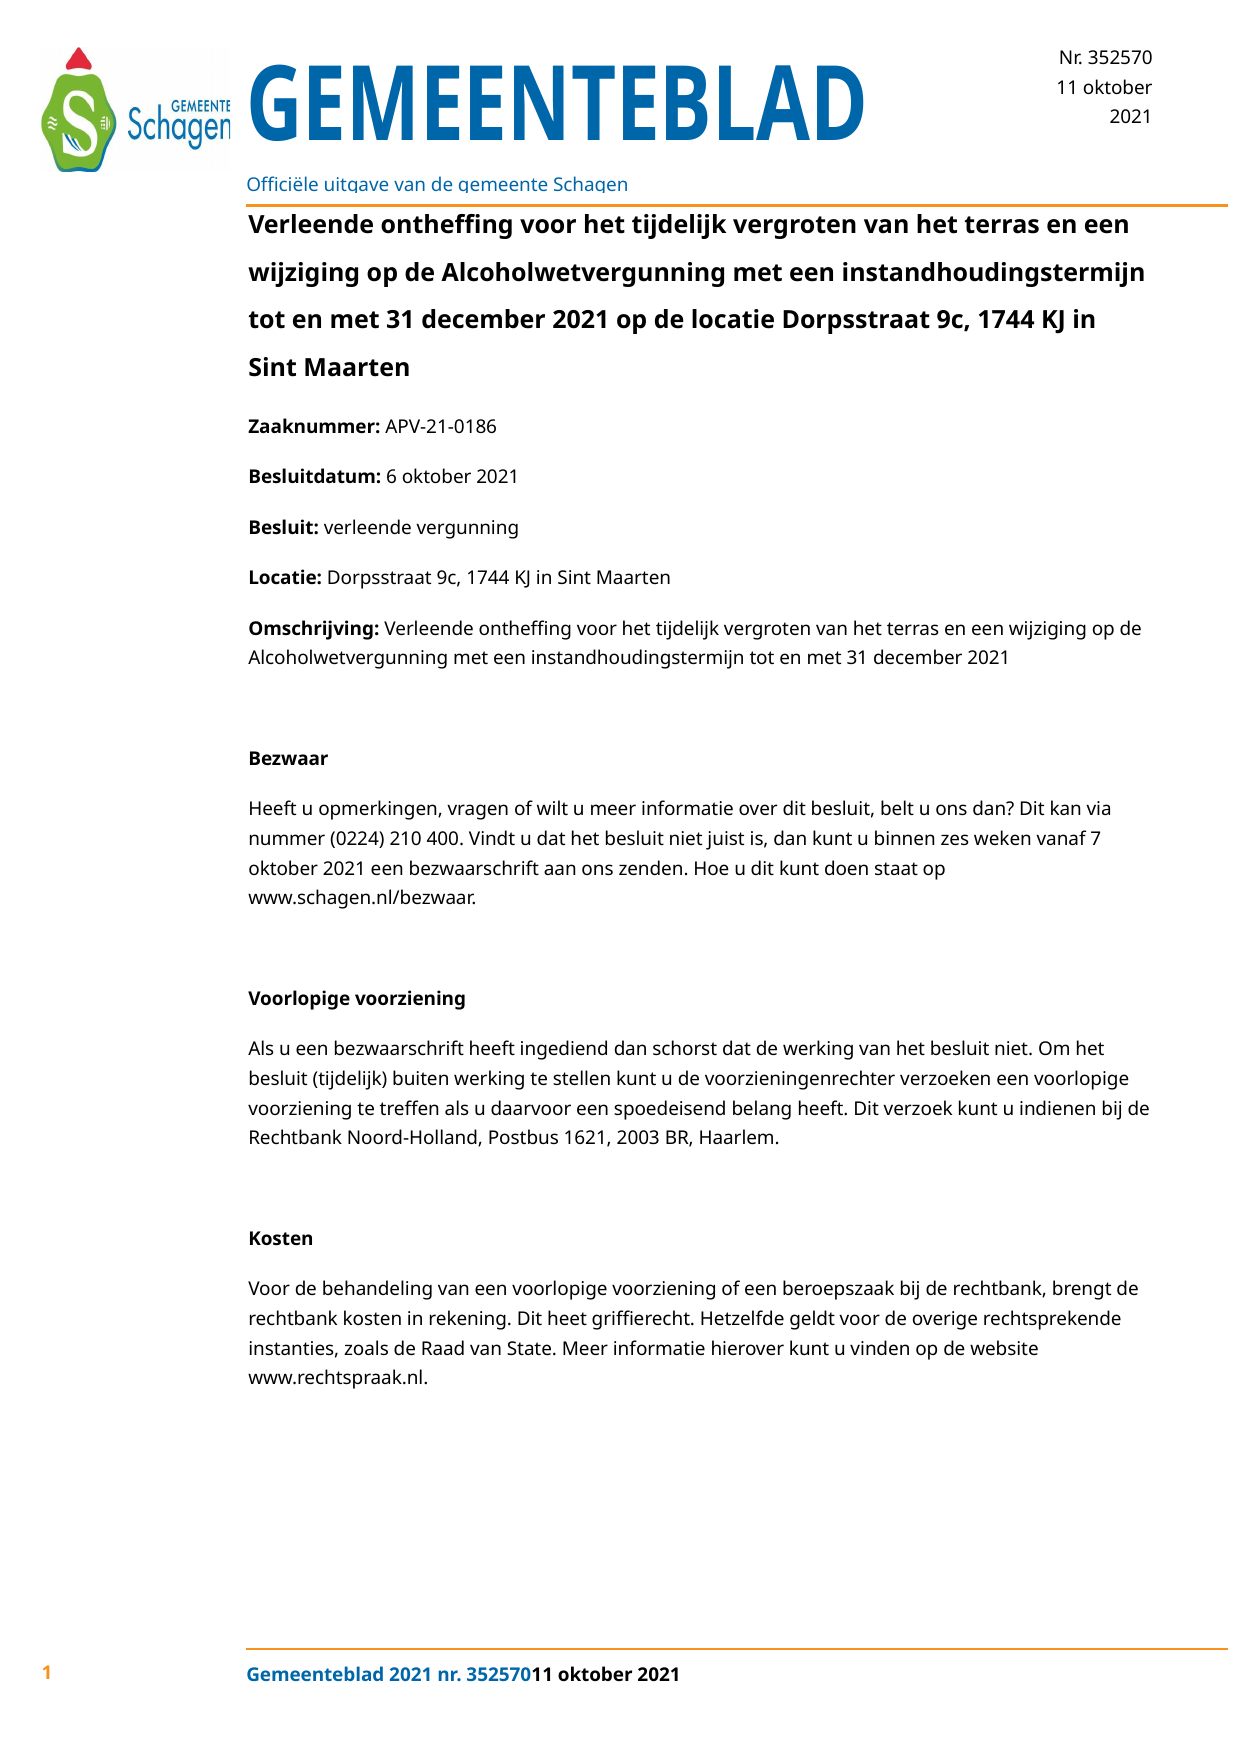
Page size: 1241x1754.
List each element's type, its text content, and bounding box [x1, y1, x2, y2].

text Besluitdatum: 6 oktober 2021 [248, 463, 1152, 489]
text Bezwaar [248, 745, 1152, 771]
text Kosten [248, 1225, 1152, 1251]
text Verleende ontheffing voor het tijdelijk vergroten van het terras en een wijziging op de Alcoholwetvergunning met een instandhoudingstermijn tot en met 31 december 2021 op de locatie Dorpsstraat 9c, 1744 KJ in Sint Maarten [248, 207, 1152, 384]
text Als u een bezwaarschrift heeft ingediend dan schorst dat de werking van het besluit niet. Om het besluit (tijdelijk) buiten werking te stellen kunt u de voorzieningenrechter verzoeken een voorlopige voorziening te treffen als u daarvoor een spoedeisend belang heeft. Dit verzoek kunt u indienen bij de Rechtbank Noord-Holland, Postbus 1621, 2003 BR, Haarlem. [248, 1036, 1152, 1150]
text Heeft u opmerkingen, vragen of wilt u meer informatie over dit besluit, belt u ons dan? Dit kan via nummer (0224) 210 400. Vindt u dat het besluit niet juist is, dan kunt u binnen zes weken vanaf 7 oktober 2021 een bezwaarschrift aan ons zenden. Hoe u dit kunt doen staat op www.schagen.nl/bezwaar. [248, 796, 1152, 910]
text Zaaknummer: APV-21-0186 [248, 413, 1152, 439]
text Besluit: verleende vergunning [248, 514, 1152, 540]
text Locatie: Dorpsstraat 9c, 1744 KJ in Sint Maarten [248, 564, 1152, 590]
text Omschrijving: Verleende ontheffing voor het tijdelijk vergroten van het terras en een wijziging op de Alcoholwetvergunning met een instandhoudingstermijn tot en met 31 december 2021 [248, 615, 1152, 670]
text Voorlopige voorziening [248, 985, 1152, 1011]
text Voor de behandeling van een voorlopige voorziening of een beroepszaak bij de rechtbank, brengt de rechtbank kosten in rekening. Dit heet griffierecht. Hetzelfde geldt voor de overige rechtsprekende instanties, zoals de Raad van State. Meer informatie hierover kunt u vinden op de website www.rechtspraak.nl. [248, 1276, 1152, 1390]
picture [41, 47, 231, 172]
